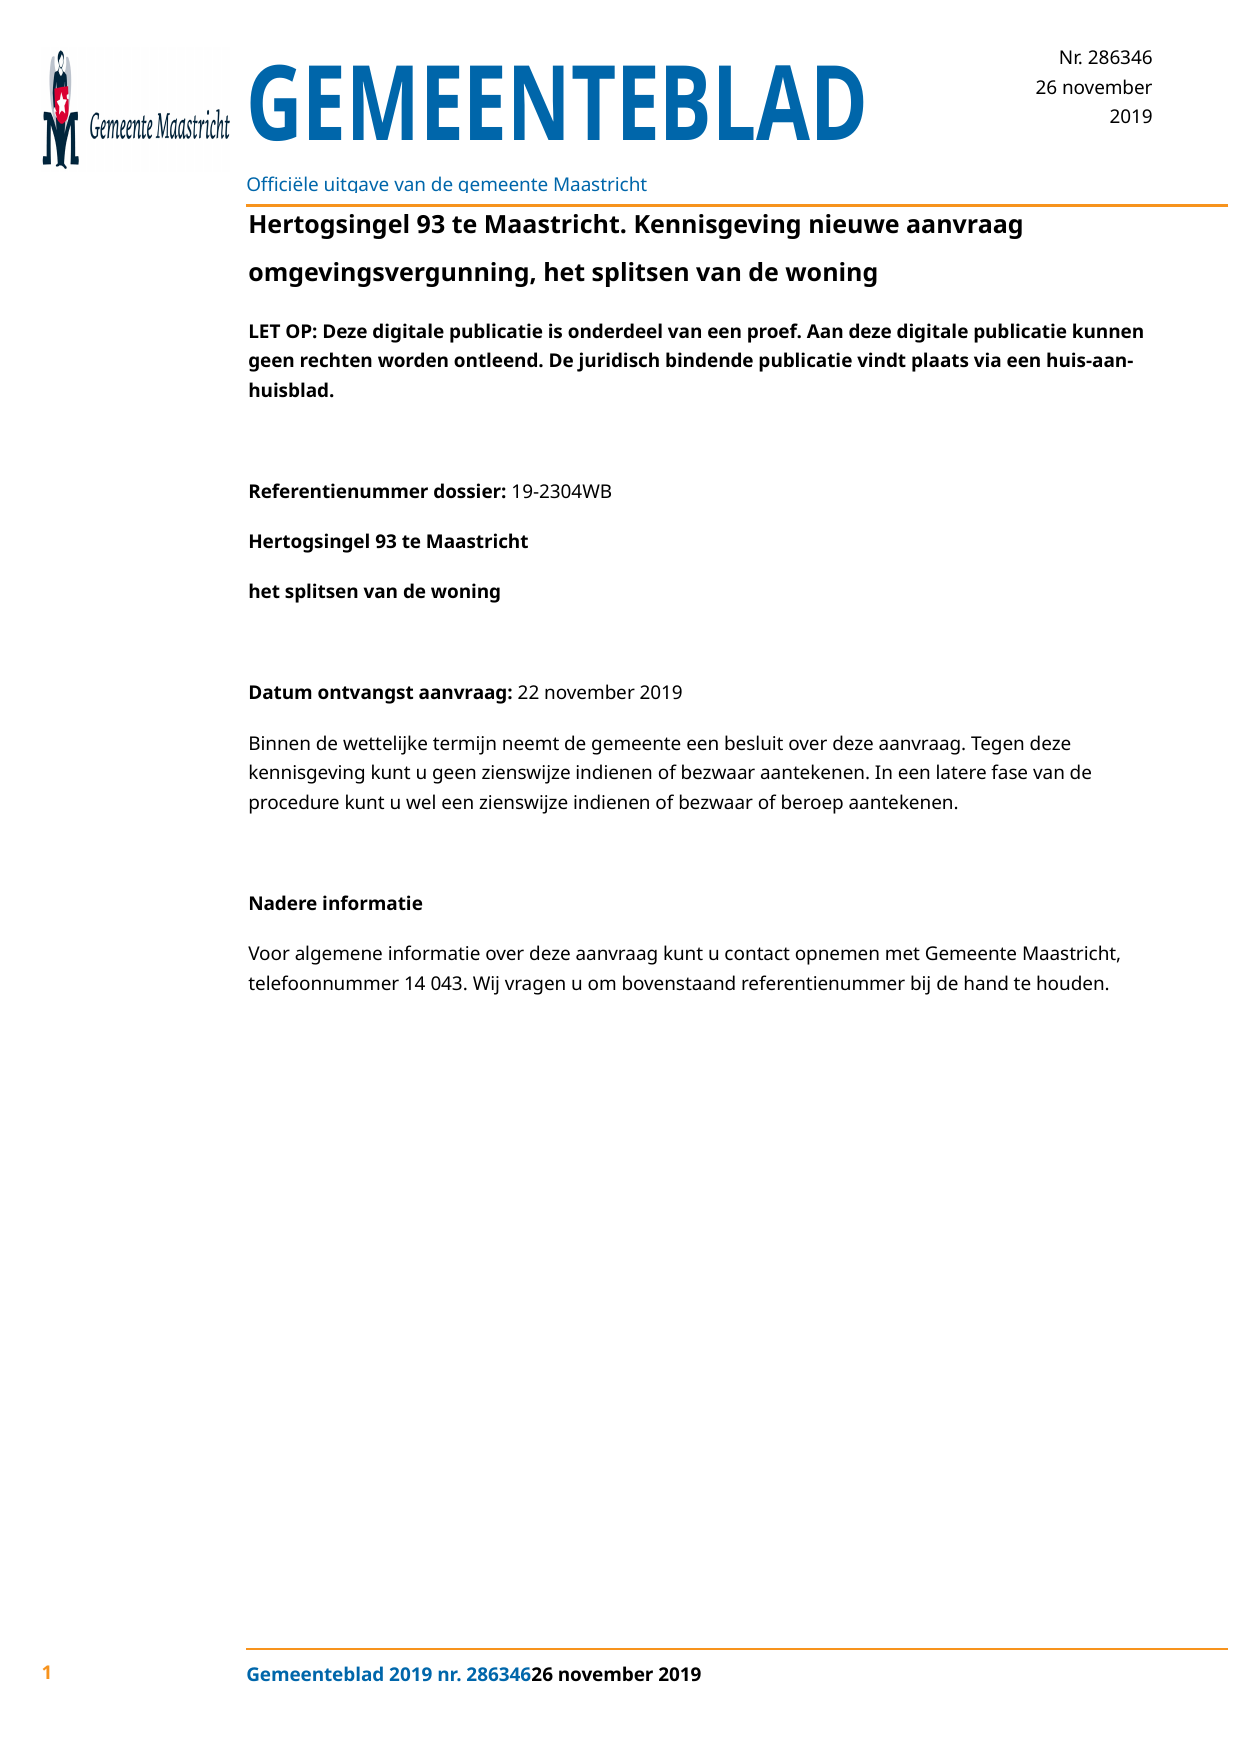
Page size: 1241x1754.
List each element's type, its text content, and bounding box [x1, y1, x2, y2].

text Hertogsingel 93 te Maastricht [248, 528, 1152, 554]
text Binnen de wettelijke termijn neemt de gemeente een besluit over deze aanvraag. Tegen deze kennisgeving kunt u geen zienswijze indienen of bezwaar aantekenen. In een latere fase van de procedure kunt u wel een zienswijze indienen of bezwaar of beroep aantekenen. [248, 730, 1152, 815]
picture [41, 47, 231, 172]
text het splitsen van de woning [248, 579, 1152, 604]
text Referentienummer dossier: 19-2304WB [248, 478, 1152, 504]
text Voor algemene informatie over deze aanvraag kunt u contact opnemen met Gemeente Maastricht, telefoonnummer 14 043. Wij vragen u om bovenstaand referentienummer bij de hand te houden. [248, 940, 1152, 996]
text Nadere informatie [248, 890, 1152, 916]
text Hertogsingel 93 te Maastricht. Kennisgeving nieuwe aanvraag omgevingsvergunning, het splitsen van de woning [248, 207, 1152, 288]
text LET OP: Deze digitale publicatie is onderdeel van een proef. Aan deze digitale publicatie kunnen geen rechten worden ontleend. De juridisch bindende publicatie vindt plaats via een huis-aan-huisblad. [248, 318, 1152, 403]
text Datum ontvangst aanvraag: 22 november 2019 [248, 679, 1152, 705]
